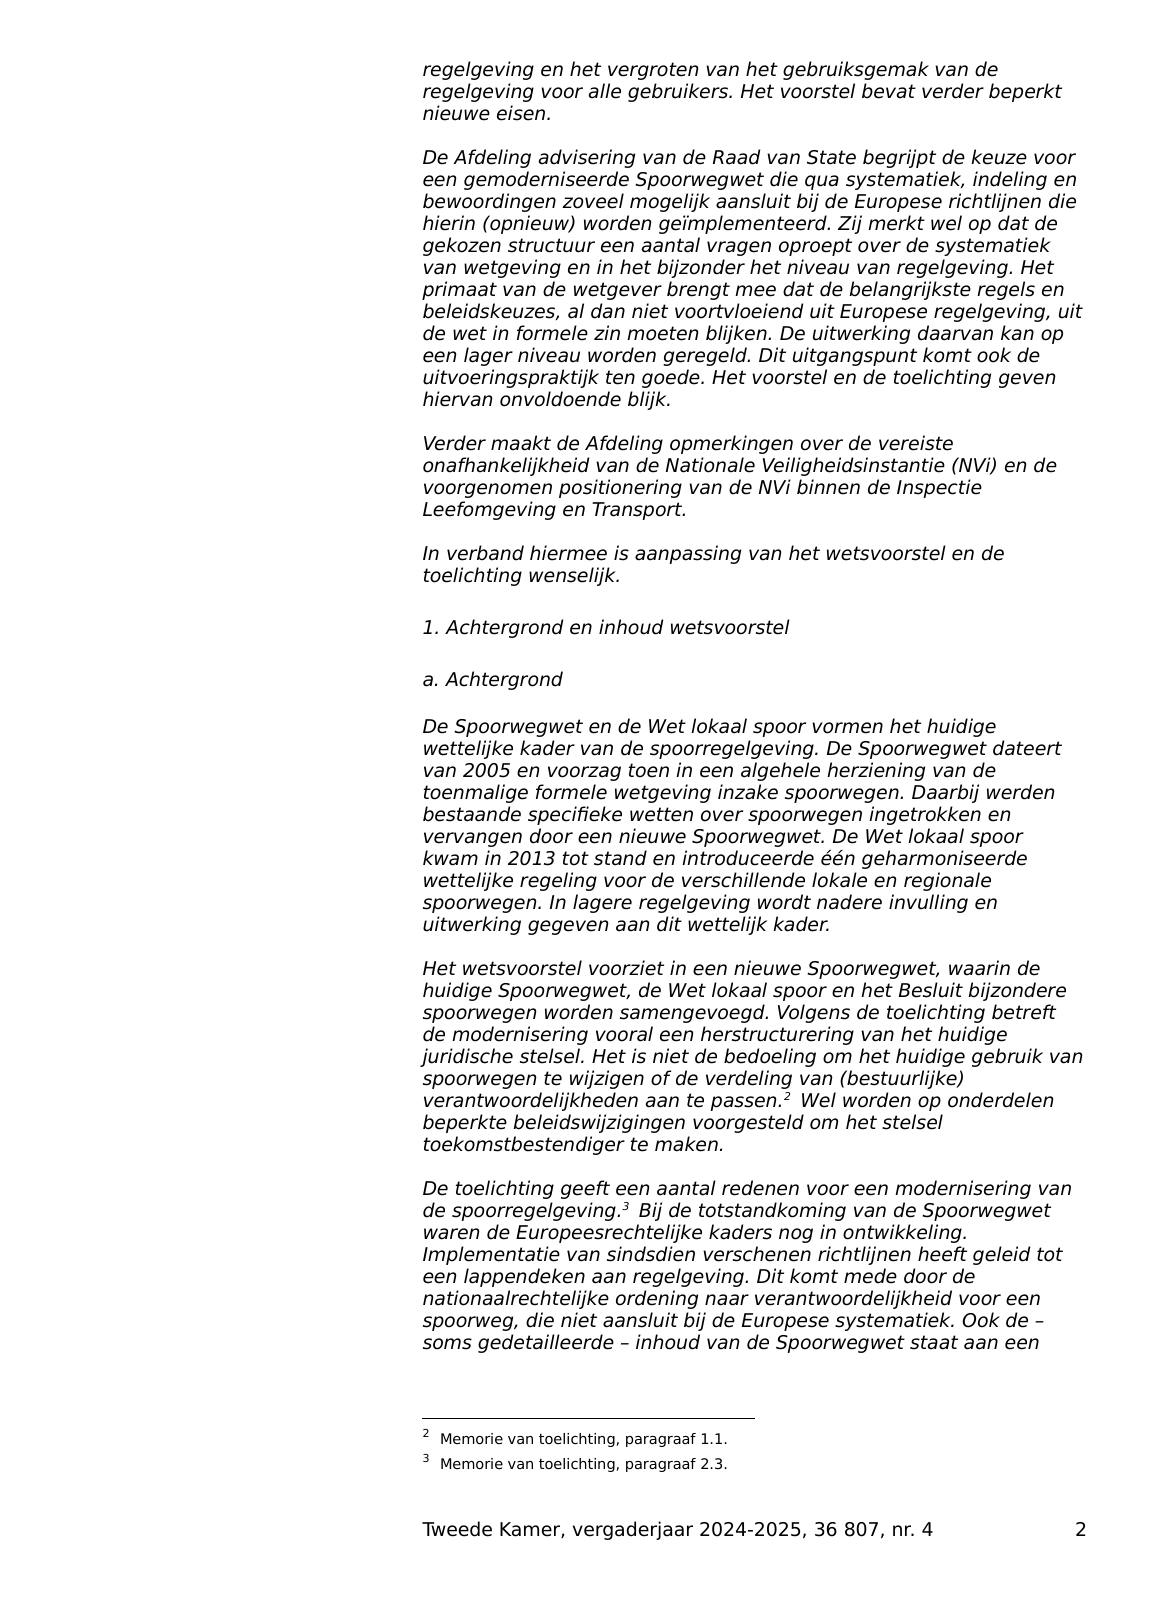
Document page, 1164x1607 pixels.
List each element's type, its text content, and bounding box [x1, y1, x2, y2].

text De toelichting geeft een aantal redenen voor een modernisering van de spoorregelgeving. Bij de totstandkoming van de Spoorwegwet waren de Europeesrechtelijke kaders nog in ontwikkeling. Implementatie van sindsdien verschenen richtlijnen heeft geleid tot een lappendeken aan regelgeving. Dit komt mede door de nationaalrechtelijke ordening naar verantwoordelijkheid voor een spoorweg, die niet aansluit bij de Europese systematiek. Ook de – soms gedetailleerde – inhoud van de Spoorwegwet staat aan een [422, 1178, 1087, 1354]
text Memorie van toelichting, paragraaf 1.1. [422, 1427, 1087, 1449]
text De Afdeling advisering van de Raad van State begrijpt de keuze voor een gemoderniseerde Spoorwegwet die qua systematiek, indeling en bewoordingen zoveel mogelijk aansluit bij de Europese richtlijnen die hierin (opnieuw) worden geïmplementeerd. Zij merkt wel op dat de gekozen structuur een aantal vragen oproept over de systematiek van wetgeving en in het bijzonder het niveau van regelgeving. Het primaat van de wetgever brengt mee dat de belangrijkste regels en beleidskeuzes, al dan niet voortvloeiend uit Europese regelgeving, uit de wet in formele zin moeten blijken. De uitwerking daarvan kan op een lager niveau worden geregeld. Dit uitgangspunt komt ook de uitvoeringspraktijk ten goede. Het voorstel en de toelichting geven hiervan onvoldoende blijk. [422, 147, 1087, 411]
text Memorie van toelichting, paragraaf 2.3. [422, 1452, 1087, 1474]
subtitle a. Achtergrond [422, 669, 1087, 691]
text In verband hiermee is aanpassing van het wetsvoorstel en de toelichting wenselijk. [422, 543, 1087, 587]
subtitle 1. Achtergrond en inhoud wetsvoorstel [422, 617, 1087, 639]
text regelgeving en het vergroten van het gebruiksgemak van de regelgeving voor alle gebruikers. Het voorstel bevat verder beperkt nieuwe eisen. [422, 59, 1087, 125]
text Het wetsvoorstel voorziet in een nieuwe Spoorwegwet, waarin de huidige Spoorwegwet, de Wet lokaal spoor en het Besluit bijzondere spoorwegen worden samengevoegd. Volgens de toelichting betreft de modernisering vooral een herstructurering van het huidige juridische stelsel. Het is niet de bedoeling om het huidige gebruik van spoorwegen te wijzigen of de verdeling van (bestuurlijke) verantwoordelijkheden aan te passen. Wel worden op onderdelen beperkte beleidswijzigingen voorgesteld om het stelsel toekomstbestendiger te maken. [422, 958, 1087, 1156]
text Verder maakt de Afdeling opmerkingen over de vereiste onafhankelijkheid van de Nationale Veiligheidsinstantie (NVi) en de voorgenomen positionering van de NVi binnen de Inspectie Leefomgeving en Transport. [422, 433, 1087, 521]
text De Spoorwegwet en de Wet lokaal spoor vormen het huidige wettelijke kader van de spoorregelgeving. De Spoorwegwet dateert van 2005 en voorzag toen in een algehele herziening van de toenmalige formele wetgeving inzake spoorwegen. Daarbij werden bestaande specifieke wetten over spoorwegen ingetrokken en vervangen door een nieuwe Spoorwegwet. De Wet lokaal spoor kwam in 2013 tot stand en introduceerde één geharmoniseerde wettelijke regeling voor de verschillende lokale en regionale spoorwegen. In lagere regelgeving wordt nadere invulling en uitwerking gegeven aan dit wettelijk kader. [422, 716, 1087, 936]
